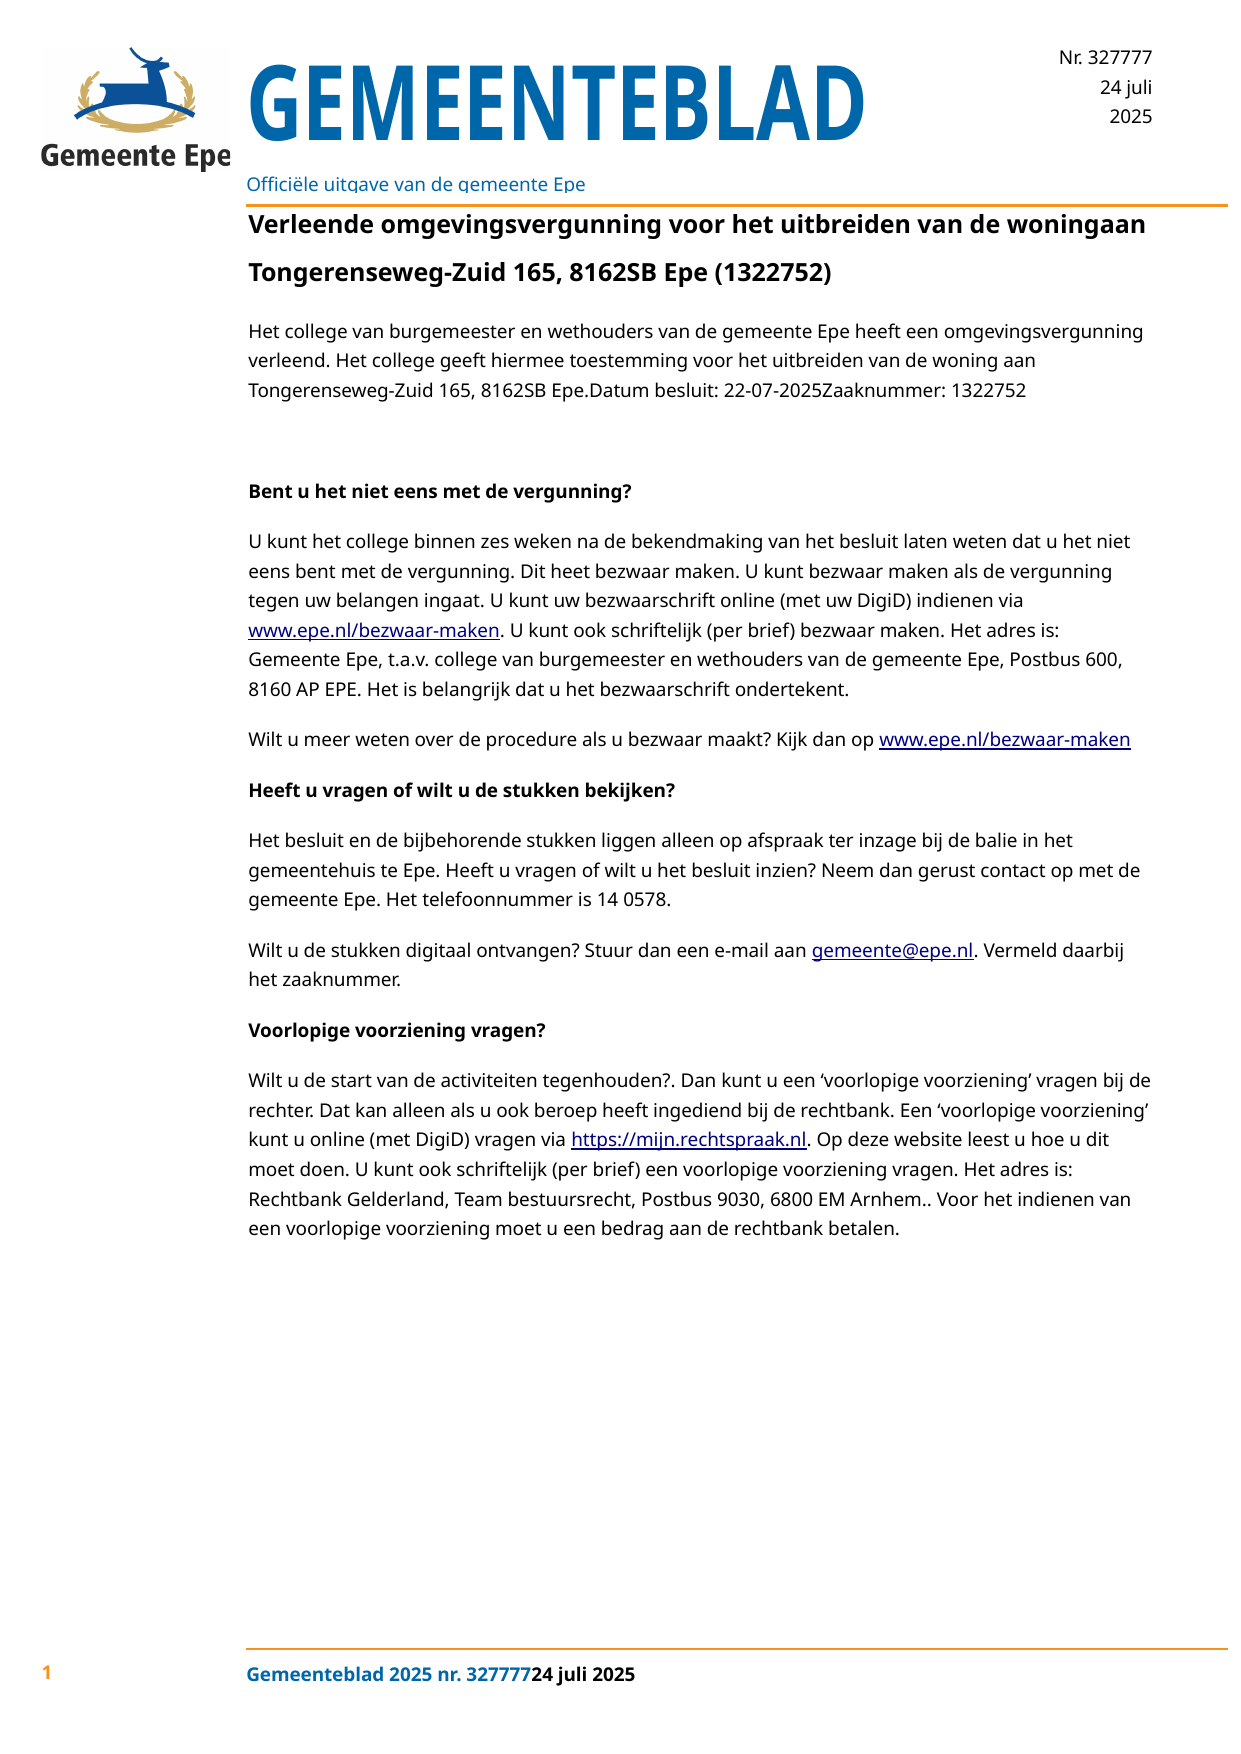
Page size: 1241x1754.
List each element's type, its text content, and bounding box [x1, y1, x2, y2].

text Het besluit en de bijbehorende stukken liggen alleen op afspraak ter inzage bij de balie in het gemeentehuis te Epe. Heeft u vragen of wilt u het besluit inzien? Neem dan gerust contact op met de gemeente Epe. Het telefoonnummer is 14 0578. [248, 827, 1152, 912]
text Wilt u meer weten over de procedure als u bezwaar maakt? Kijk dan op www.epe.nl/bezwaar-maken [248, 727, 1152, 752]
text Voorlopige voorziening vragen? [248, 1017, 1152, 1043]
text Bent u het niet eens met de vergunning? [248, 478, 1152, 504]
text Heeft u vragen of wilt u de stukken bekijken? [248, 777, 1152, 803]
text U kunt het college binnen zes weken na de bekendmaking van het besluit laten weten dat u het niet eens bent met de vergunning. Dit heet bezwaar maken. U kunt bezwaar maken als de vergunning tegen uw belangen ingaat. U kunt uw bezwaarschrift online (met uw DigiD) indienen via www.epe.nl/bezwaar-maken. U kunt ook schriftelijk (per brief) bezwaar maken. Het adres is: Gemeente Epe, t.a.v. college van burgemeester en wethouders van de gemeente Epe, Postbus 600, 8160 AP EPE. Het is belangrijk dat u het bezwaarschrift ondertekent. [248, 528, 1152, 702]
text Wilt u de stukken digitaal ontvangen? Stuur dan een e-mail aan gemeente@epe.nl. Vermeld daarbij het zaaknummer. [248, 937, 1152, 992]
text Het college van burgemeester en wethouders van de gemeente Epe heeft een omgevingsvergunning verleend. Het college geeft hiermee toestemming voor het uitbreiden van de woning aan Tongerenseweg-Zuid 165, 8162SB Epe.Datum besluit: 22-07-2025Zaaknummer: 1322752 [248, 318, 1152, 403]
picture [41, 47, 231, 172]
text Wilt u de start van de activiteiten tegenhouden?. Dan kunt u een ‘voorlopige voorziening’ vragen bij de rechter. Dat kan alleen als u ook beroep heeft ingediend bij de rechtbank. Een ‘voorlopige voorziening’ kunt u online (met DigiD) vragen via https://mijn.rechtspraak.nl. Op deze website leest u hoe u dit moet doen. U kunt ook schriftelijk (per brief) een voorlopige voorziening vragen. Het adres is: Rechtbank Gelderland, Team bestuursrecht, Postbus 9030, 6800 EM Arnhem.. Voor het indienen van een voorlopige voorziening moet u een bedrag aan de rechtbank betalen. [248, 1067, 1152, 1241]
text Verleende omgevingsvergunning voor het uitbreiden van de woningaan Tongerenseweg-Zuid 165, 8162SB Epe (1322752) [248, 207, 1152, 288]
